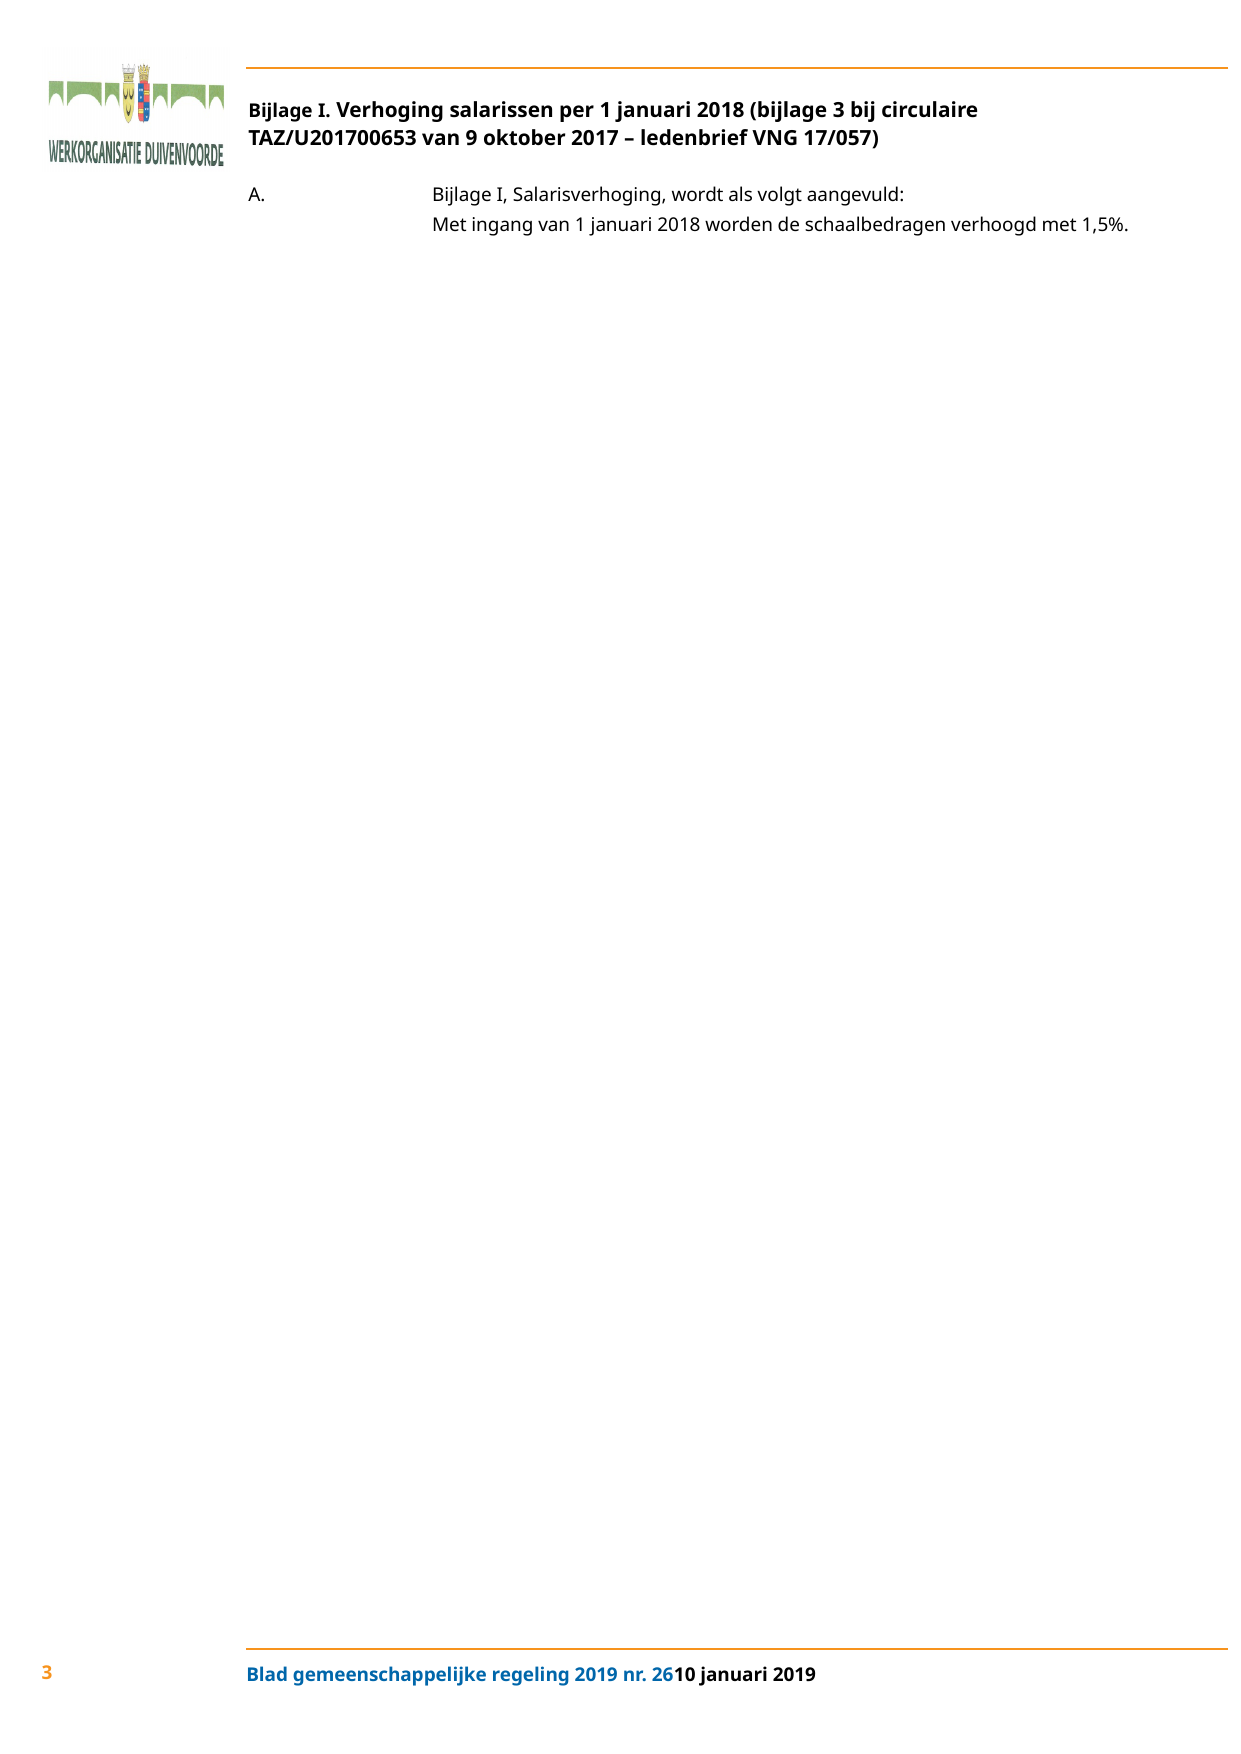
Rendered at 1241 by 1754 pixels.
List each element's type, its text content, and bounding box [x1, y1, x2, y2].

table_header A. [248, 181, 432, 237]
text Bijlage I. Verhoging salarissen per 1 januari 2018 (bijlage 3 bij circulaire TAZ/U201700653 van 9 oktober 2017 – ledenbrief VNG 17/057) [248, 95, 1152, 152]
picture [41, 47, 231, 172]
table_header Bijlage I, Salarisverhoging, wordt als volgt aangevuld: Met ingang van 1 januari 2018 worden de schaalbedragen verhoogd met 1,5%. [432, 181, 1152, 237]
